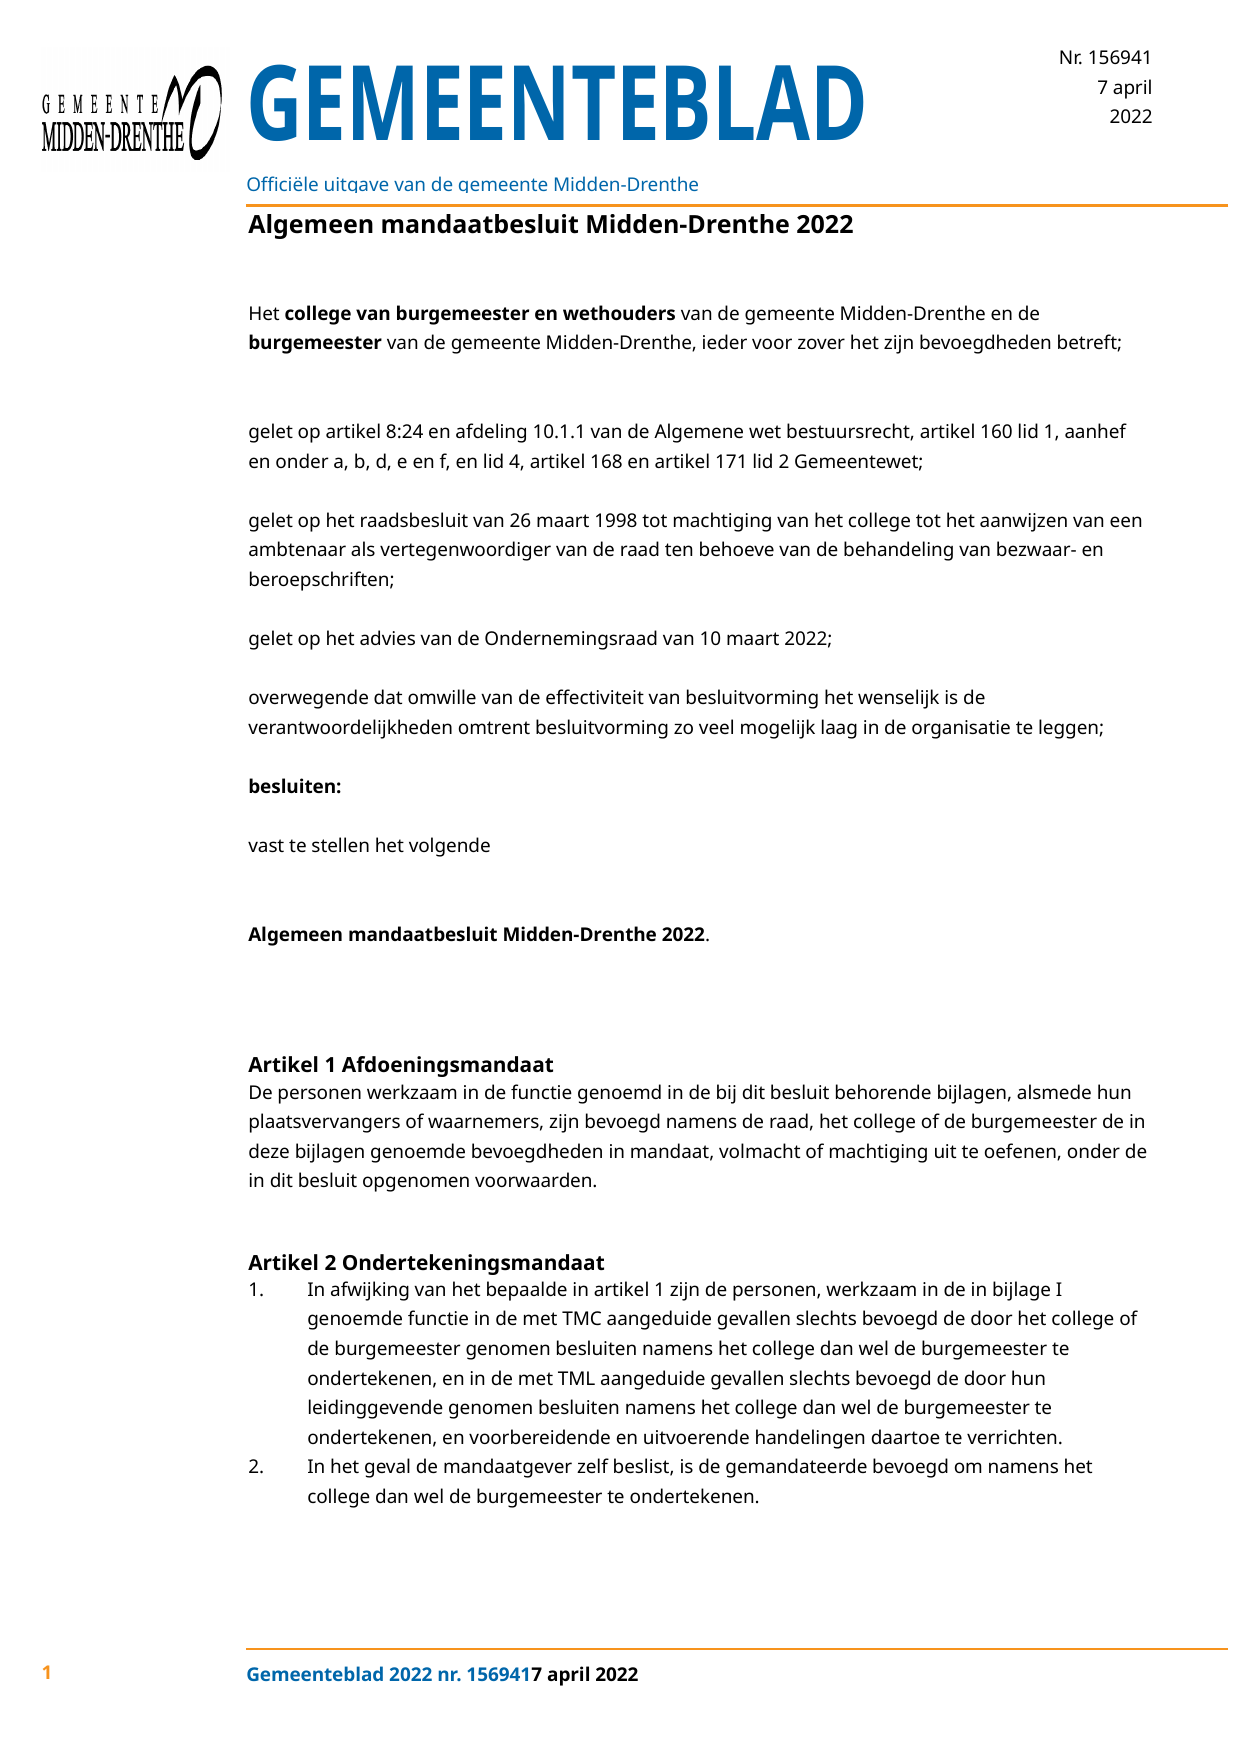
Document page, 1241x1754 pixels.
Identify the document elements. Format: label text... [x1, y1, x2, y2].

text gelet op het advies van de Ondernemingsraad van 10 maart 2022; [248, 625, 1152, 651]
text Artikel 1 Afdoeningsmandaat [248, 1050, 1152, 1079]
text Artikel 2 Ondertekeningsmandaat [248, 1248, 1152, 1276]
text De personen werkzaam in de functie genoemd in de bij dit besluit behorende bijlagen, alsmede hun plaatsvervangers of waarnemers, zijn bevoegd namens de raad, het college of de burgemeester de in deze bijlagen genoemde bevoegdheden in mandaat, volmacht of machtiging uit te oefenen, onder de in dit besluit opgenomen voorwaarden. [248, 1079, 1152, 1193]
text Algemeen mandaatbesluit Midden-Drenthe 2022. [248, 921, 1152, 947]
picture [41, 47, 231, 172]
text gelet op artikel 8:24 en afdeling 10.1.1 van de Algemene wet bestuursrecht, artikel 160 lid 1, aanhef en onder a, b, d, e en f, en lid 4, artikel 168 en artikel 171 lid 2 Gemeentewet; [248, 418, 1152, 473]
text vast te stellen het volgende [248, 832, 1152, 858]
list In het geval de mandaatgever zelf beslist, is de gemandateerde bevoegd om namens het college dan wel de burgemeester te ondertekenen. [248, 1453, 1152, 1509]
text Het college van burgemeester en wethouders van de gemeente Midden-Drenthe en de burgemeester van de gemeente Midden-Drenthe, ieder voor zover het zijn bevoegdheden betreft; [248, 300, 1152, 355]
text besluiten: [248, 773, 1152, 799]
text Algemeen mandaatbesluit Midden-Drenthe 2022 [248, 207, 1152, 241]
text gelet op het raadsbesluit van 26 maart 1998 tot machtiging van het college tot het aanwijzen van een ambtenaar als vertegenwoordiger van de raad ten behoeve van de behandeling van bezwaar- en beroepschriften; [248, 507, 1152, 592]
list In afwijking van het bepaalde in artikel 1 zijn de personen, werkzaam in de in bijlage I genoemde functie in de met TMC aangeduide gevallen slechts bevoegd de door het college of de burgemeester genomen besluiten namens het college dan wel de burgemeester te ondertekenen, en in de met TML aangeduide gevallen slechts bevoegd de door hun leidinggevende genomen besluiten namens het college dan wel de burgemeester te ondertekenen, en voorbereidende en uitvoerende handelingen daartoe te verrichten. [248, 1276, 1152, 1450]
text overwegende dat omwille van de effectiviteit van besluitvorming het wenselijk is de verantwoordelijkheden omtrent besluitvorming zo veel mogelijk laag in de organisatie te leggen; [248, 684, 1152, 740]
